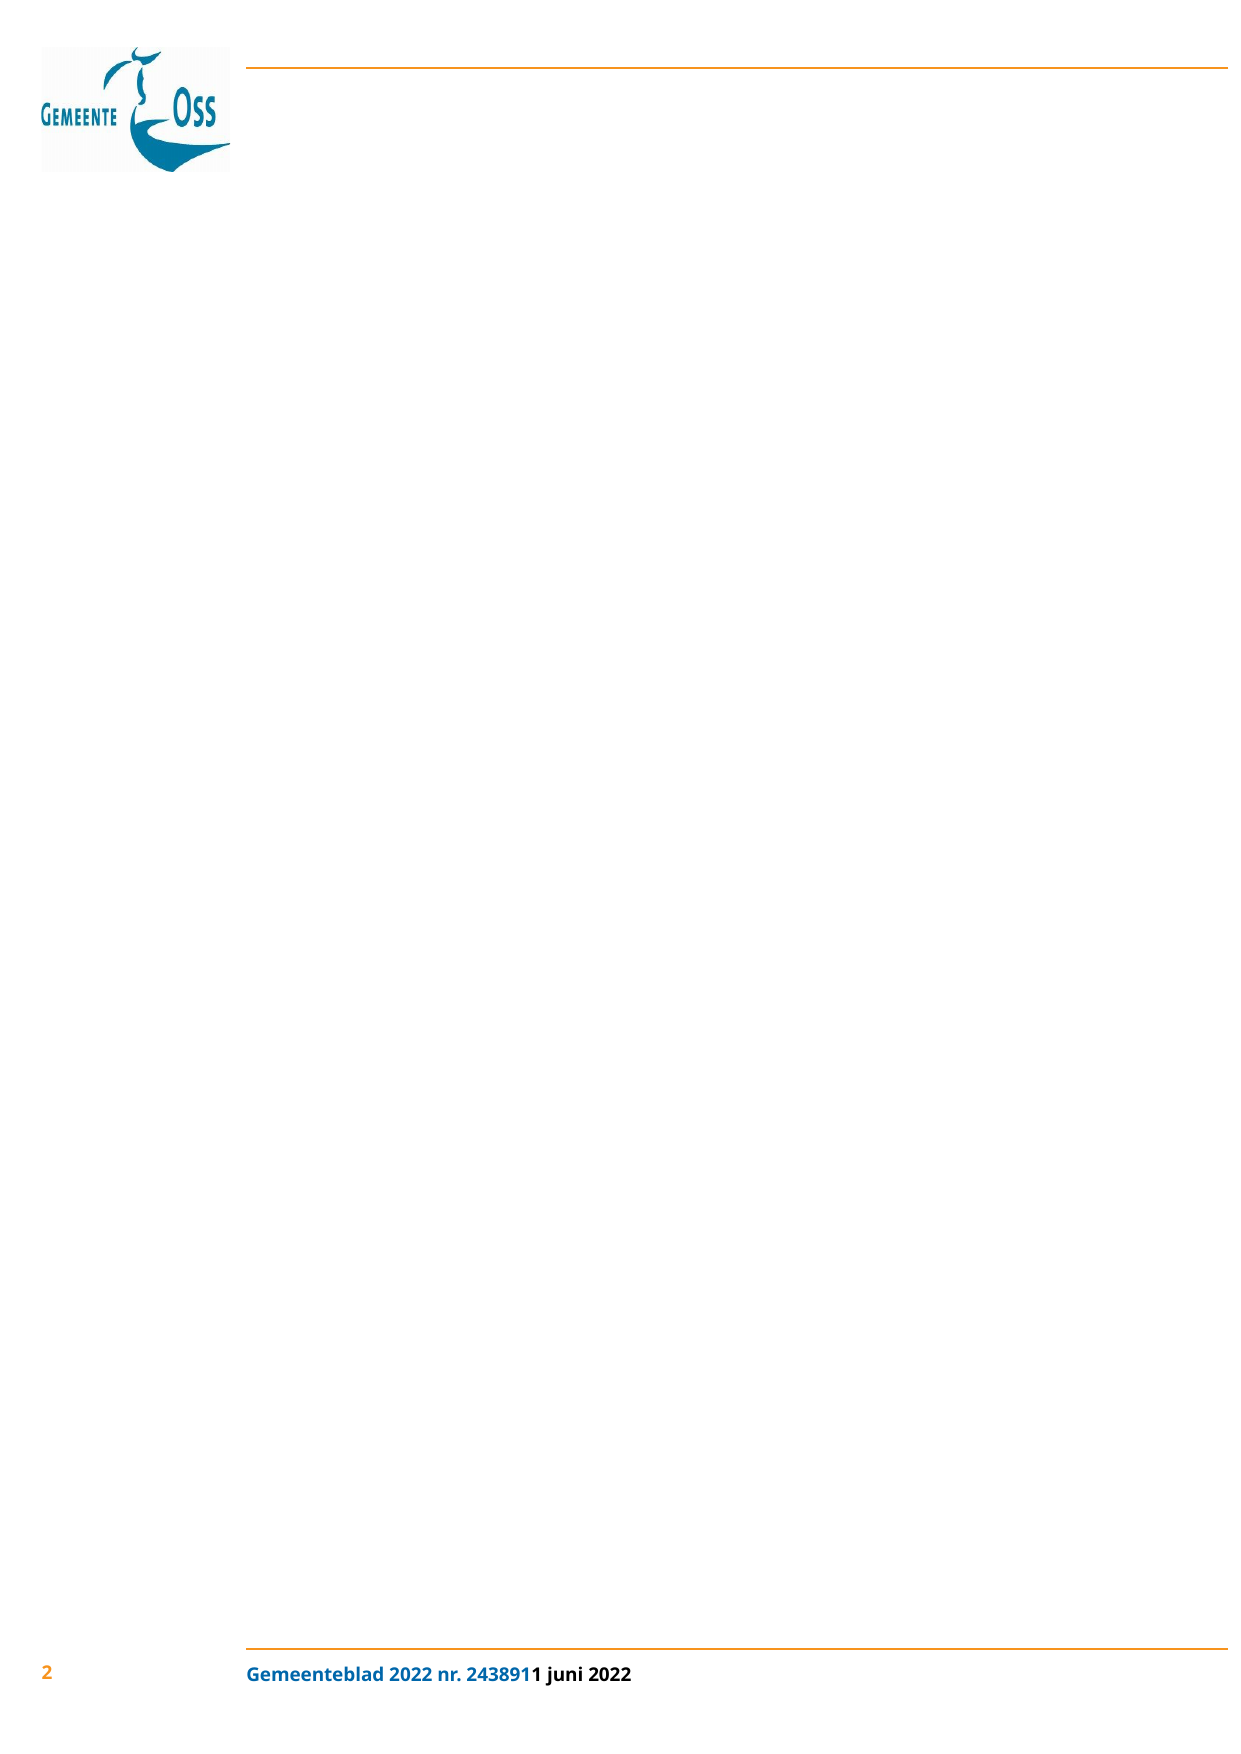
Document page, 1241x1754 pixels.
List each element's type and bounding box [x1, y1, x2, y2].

picture [41, 47, 231, 172]
